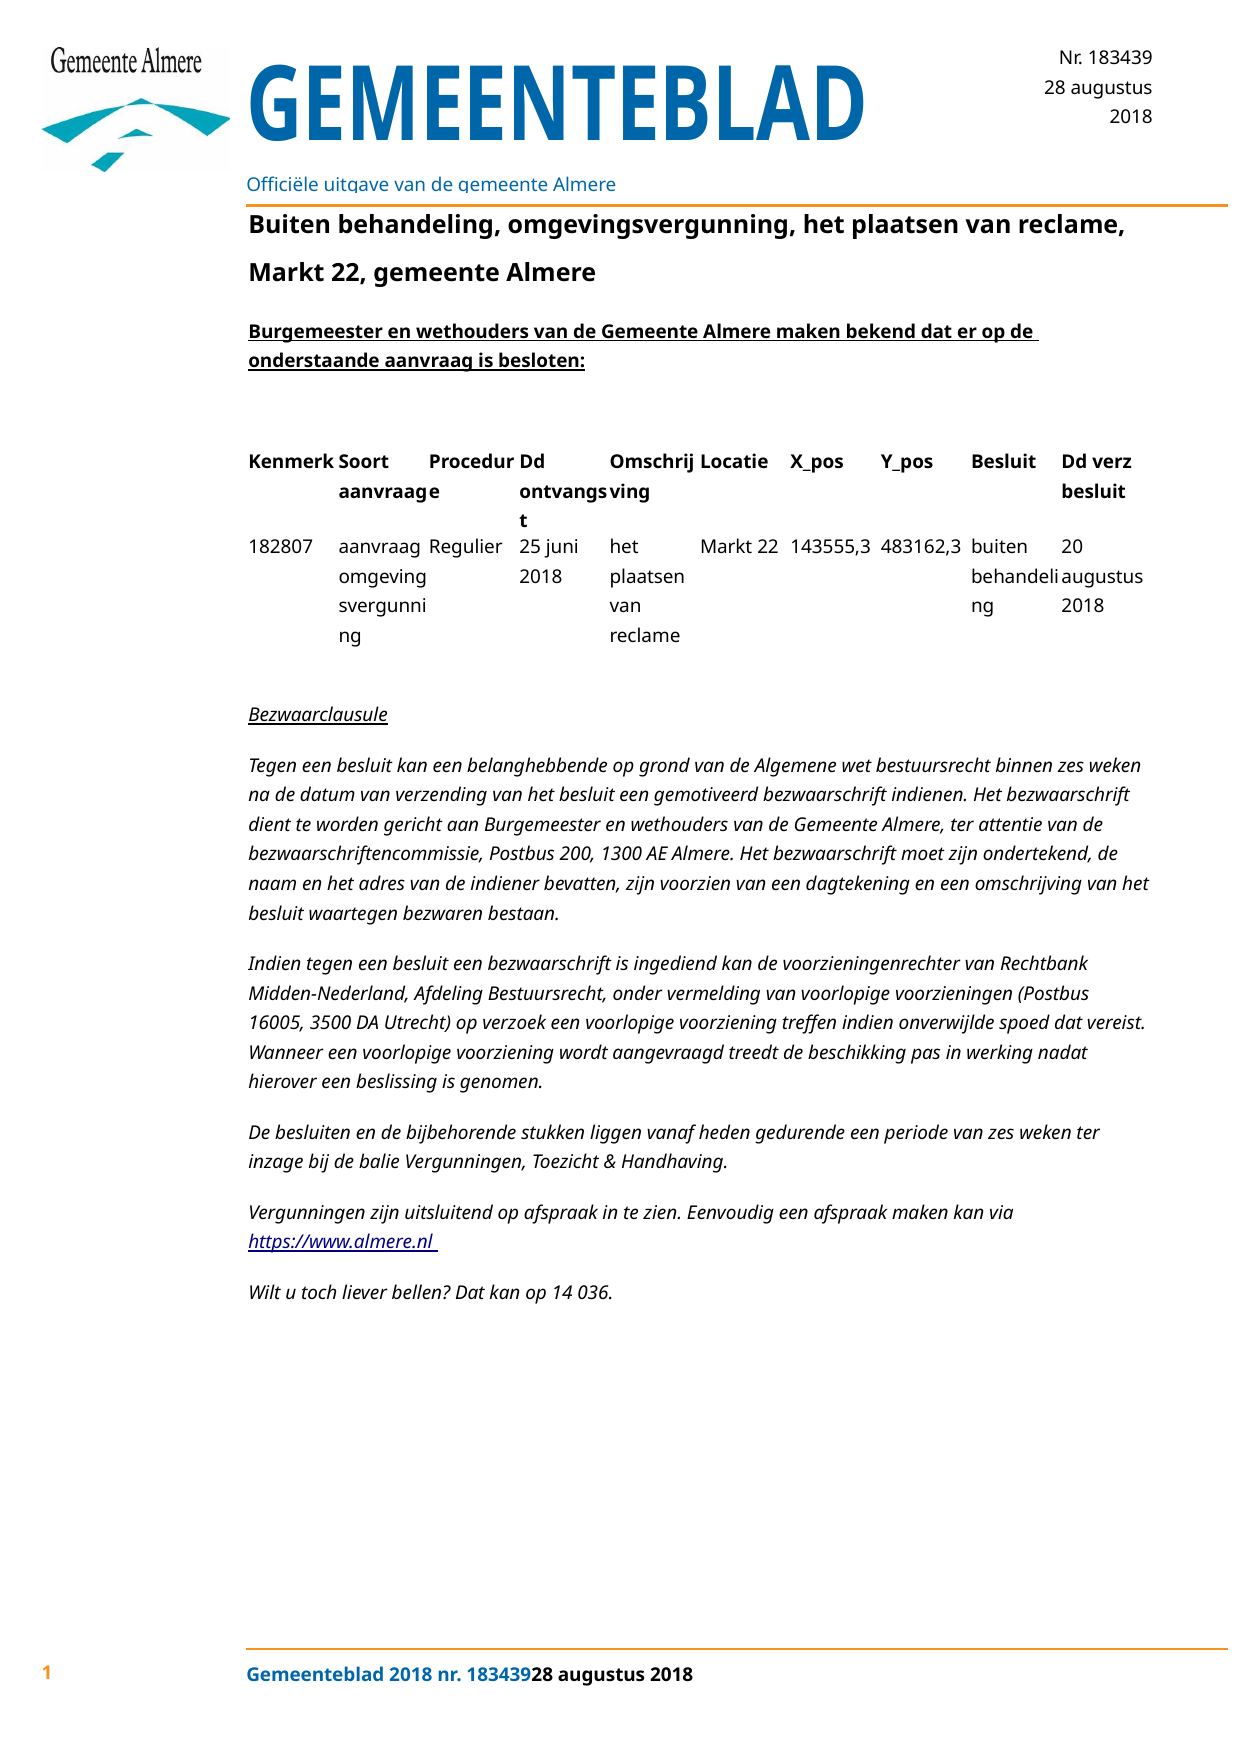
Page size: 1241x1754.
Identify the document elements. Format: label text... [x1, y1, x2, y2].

table_cell 25 juni 2018 [519, 533, 609, 648]
text Wilt u toch liever bellen? Dat kan op 14 036. [248, 1279, 1152, 1305]
table_cell aanvraag omgevingsvergunning [338, 533, 429, 648]
text Bezwaarclausule [248, 701, 1152, 727]
table_header Dd ontvangst [519, 449, 609, 533]
table_header Besluit [971, 449, 1061, 533]
text Tegen een besluit kan een belanghebbende op grond van de Algemene wet bestuursrecht binnen zes weken na de datum van verzending van het besluit een gemotiveerd bezwaarschrift indienen. Het bezwaarschrift dient te worden gericht aan Burgemeester en wethouders van de Gemeente Almere, ter attentie van de bezwaarschriftencommissie, Postbus 200, 1300 AE Almere. Het bezwaarschrift moet zijn ondertekend, de naam en het adres van de indiener bevatten, zijn voorzien van een dagtekening en een omschrijving van het besluit waartegen bezwaren bestaan. [248, 752, 1152, 926]
text De besluiten en de bijbehorende stukken liggen vanaf heden gedurende een periode van zes weken ter inzage bij de balie Vergunningen, Toezicht & Handhaving. [248, 1119, 1152, 1174]
table_cell Regulier [429, 533, 519, 648]
table_header Procedure [429, 449, 519, 533]
picture [41, 47, 231, 172]
table_cell 20 augustus 2018 [1061, 533, 1152, 648]
table_header X_pos [790, 449, 881, 533]
table_cell 483162,3 [881, 533, 971, 648]
table_header Omschrijving [609, 449, 700, 533]
table_cell Markt 22 [700, 533, 790, 648]
table_cell buiten behandeling [971, 533, 1061, 648]
table_header Dd verz besluit [1061, 449, 1152, 533]
table_header Y_pos [881, 449, 971, 533]
text Indien tegen een besluit een bezwaarschrift is ingediend kan de voorzieningenrechter van Rechtbank Midden-Nederland, Afdeling Bestuursrecht, onder vermelding van voorlopige voorzieningen (Postbus 16005, 3500 DA Utrecht) op verzoek een voorlopige voorziening treffen indien onverwijlde spoed dat vereist. Wanneer een voorlopige voorziening wordt aangevraagd treedt de beschikking pas in werking nadat hierover een beslissing is genomen. [248, 950, 1152, 1094]
table_header Kenmerk [248, 449, 338, 533]
table_cell 182807 [248, 533, 338, 648]
text Vergunningen zijn uitsluitend op afspraak in te zien. Eenvoudig een afspraak maken kan via https://www.almere.nl [248, 1199, 1152, 1254]
table_cell het plaatsen van reclame [609, 533, 700, 648]
table_cell 143555,3 [790, 533, 881, 648]
text Burgemeester en wethouders van de Gemeente Almere maken bekend dat er op de onderstaande aanvraag is besloten: [248, 318, 1152, 373]
table_header Soort aanvraag [338, 449, 429, 533]
table_header Locatie [700, 449, 790, 533]
text Buiten behandeling, omgevingsvergunning, het plaatsen van reclame, Markt 22, gemeente Almere [248, 207, 1152, 288]
